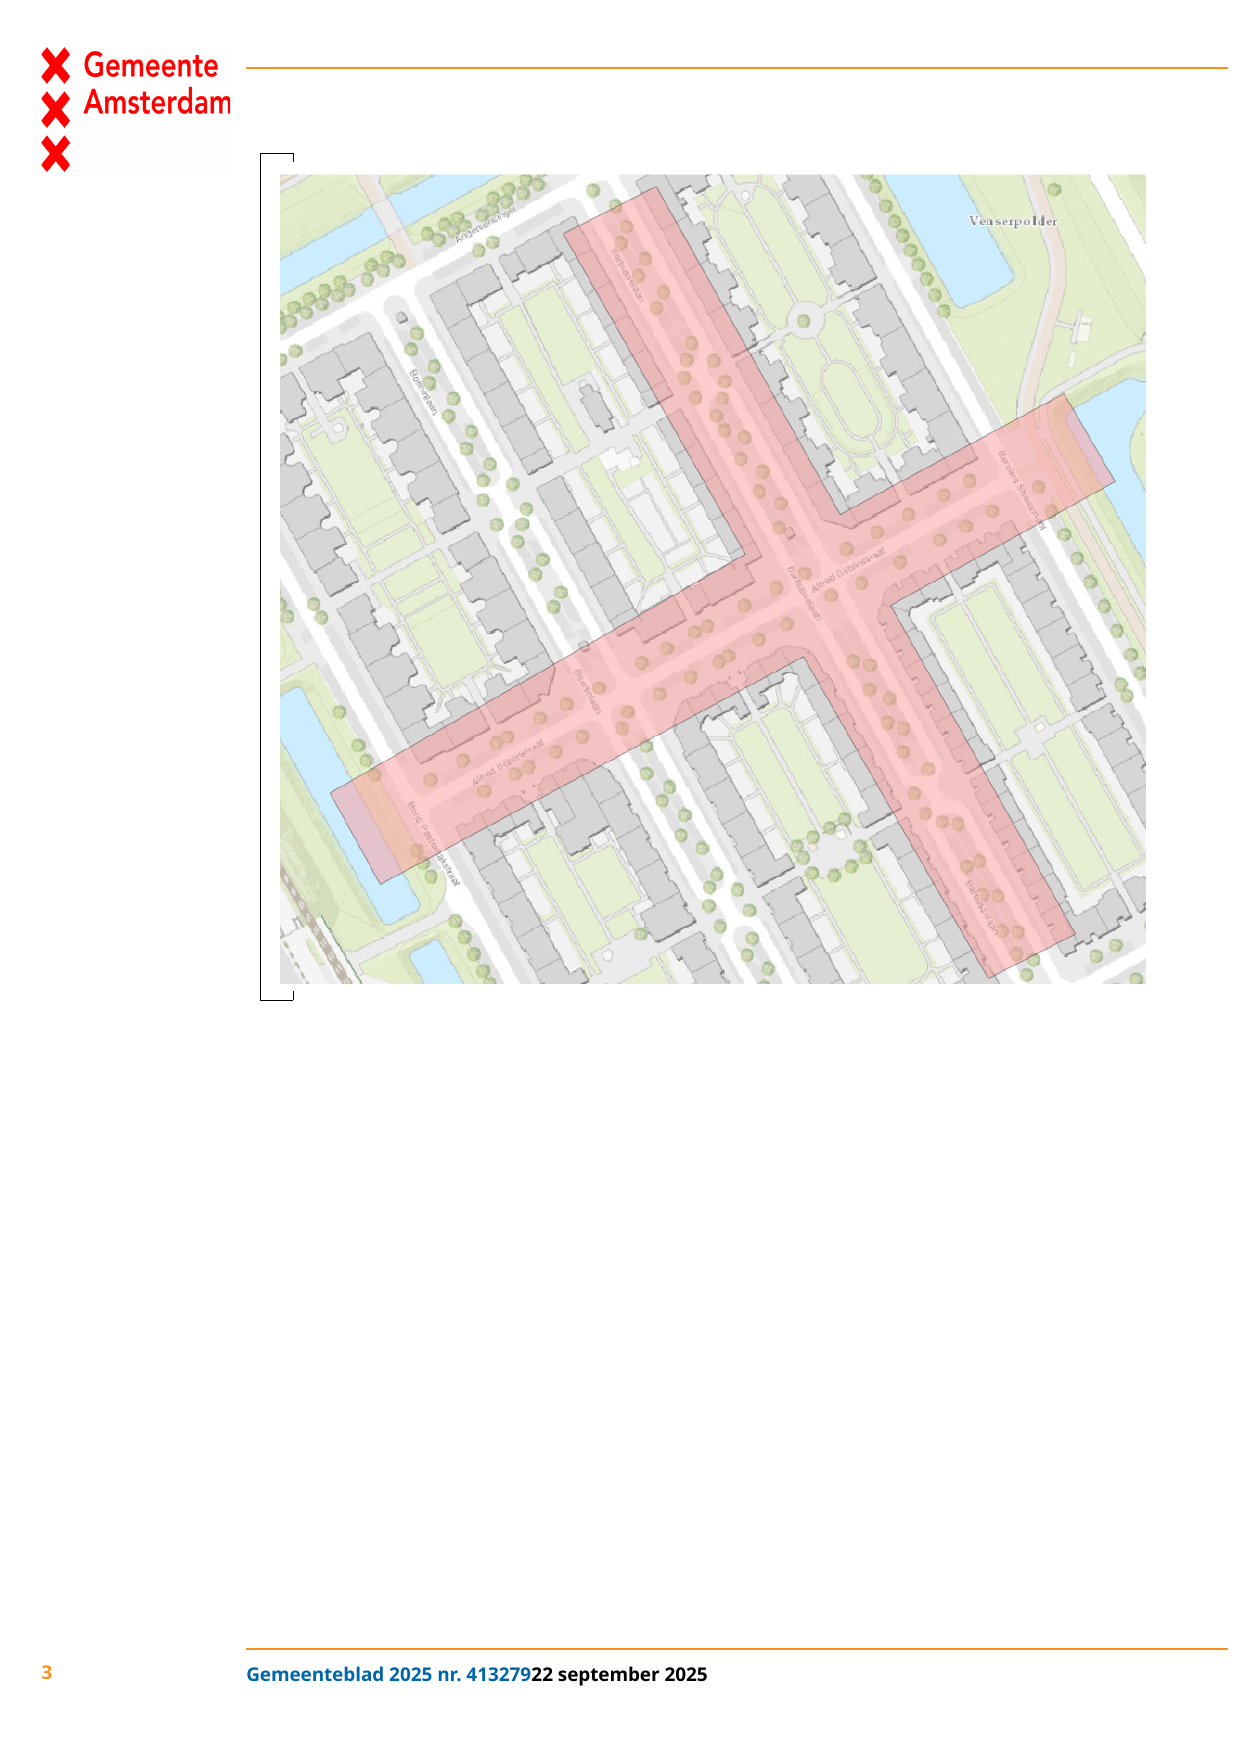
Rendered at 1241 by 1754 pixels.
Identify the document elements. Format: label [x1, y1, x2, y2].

picture [41, 47, 231, 172]
picture [268, 162, 1155, 991]
